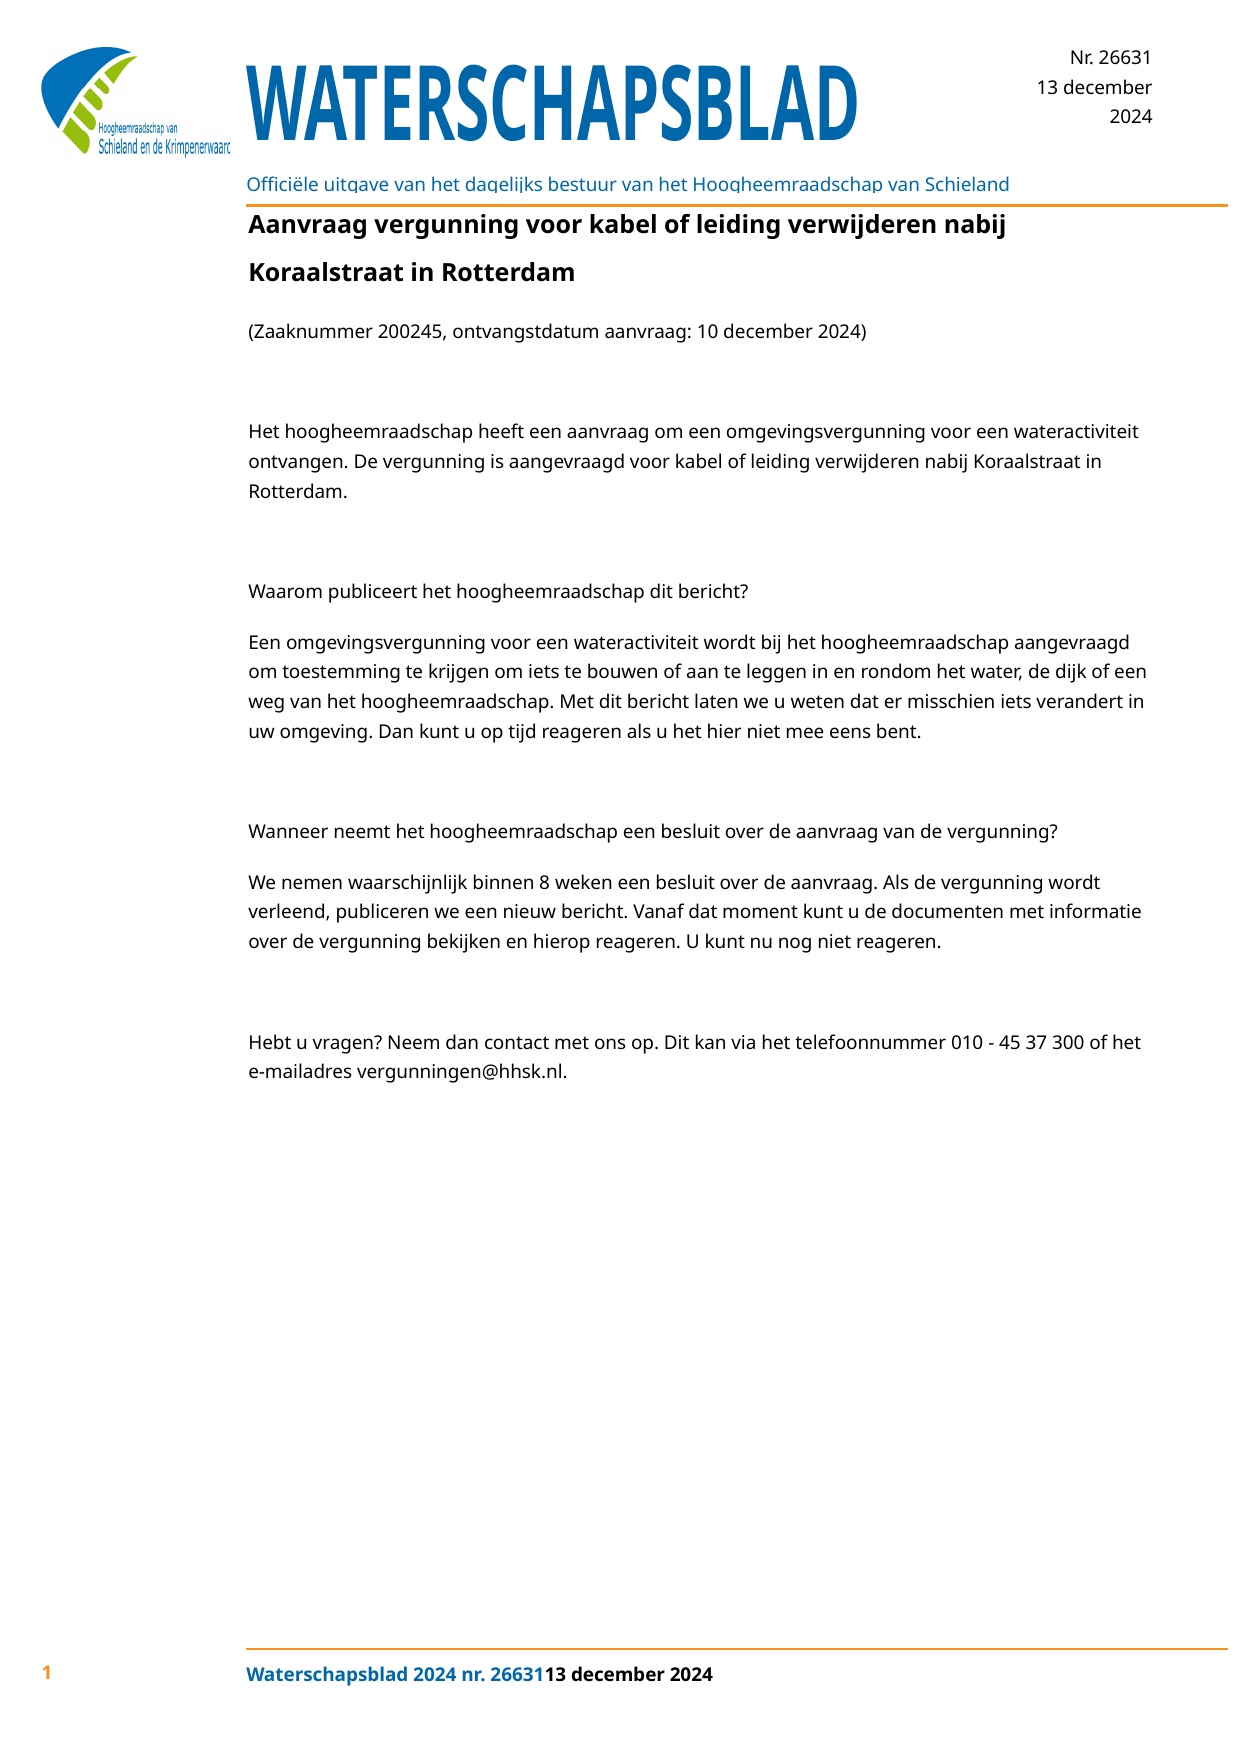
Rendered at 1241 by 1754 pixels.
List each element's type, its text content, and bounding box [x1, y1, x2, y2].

picture [41, 47, 231, 172]
text Waarom publiceert het hoogheemraadschap dit bericht? [248, 579, 1152, 604]
text Een omgevingsvergunning voor een wateractiviteit wordt bij het hoogheemraadschap aangevraagd om toestemming te krijgen om iets te bouwen of aan te leggen in en rondom het water, de dijk of een weg van het hoogheemraadschap. Met dit bericht laten we u weten dat er misschien iets verandert in uw omgeving. Dan kunt u op tijd reageren als u het hier niet mee eens bent. [248, 629, 1152, 744]
text Het hoogheemraadschap heeft een aanvraag om een omgevingsvergunning voor een wateractiviteit ontvangen. De vergunning is aangevraagd voor kabel of leiding verwijderen nabij Koraalstraat in Rotterdam. [248, 419, 1152, 504]
text We nemen waarschijnlijk binnen 8 weken een besluit over de aanvraag. Als de vergunning wordt verleend, publiceren we een nieuw bericht. Vanaf dat moment kunt u de documenten met informatie over de vergunning bekijken en hierop reageren. U kunt nu nog niet reageren. [248, 869, 1152, 954]
text Hebt u vragen? Neem dan contact met ons op. Dit kan via het telefoonnummer 010 - 45 37 300 of het e-mailadres vergunningen@hhsk.nl. [248, 1029, 1152, 1084]
text Aanvraag vergunning voor kabel of leiding verwijderen nabij Koraalstraat in Rotterdam [248, 207, 1152, 288]
text Wanneer neemt het hoogheemraadschap een besluit over de aanvraag van de vergunning? [248, 819, 1152, 844]
text (Zaaknummer 200245, ontvangstdatum aanvraag: 10 december 2024) [248, 318, 1152, 344]
